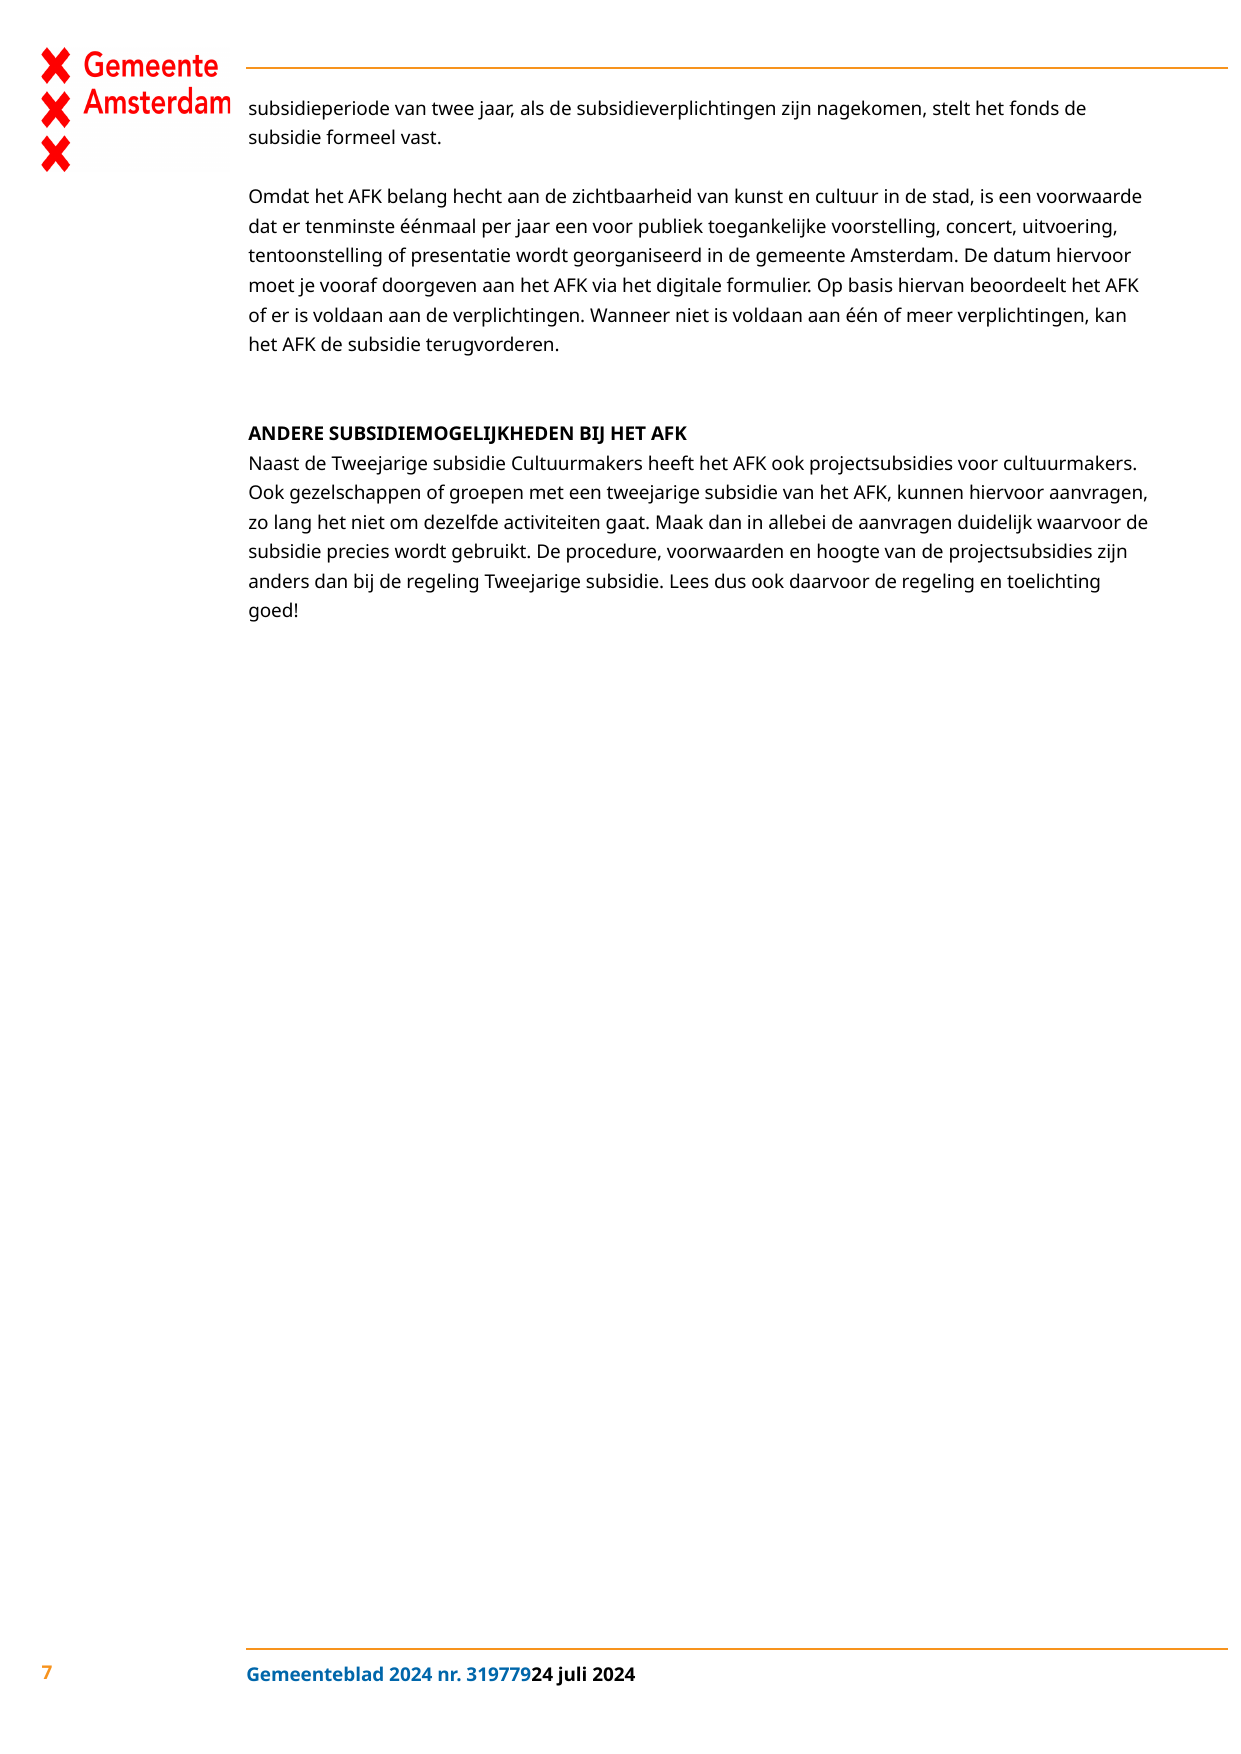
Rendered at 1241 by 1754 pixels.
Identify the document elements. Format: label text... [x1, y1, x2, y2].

text ANDERE SUBSIDIEMOGELIJKHEDEN BIJ HET AFK [248, 420, 1152, 446]
text Omdat het AFK belang hecht aan de zichtbaarheid van kunst en cultuur in de stad, is een voorwaarde dat er tenminste éénmaal per jaar een voor publiek toegankelijke voorstelling, concert, uitvoering, tentoonstelling of presentatie wordt georganiseerd in de gemeente Amsterdam. De datum hiervoor moet je vooraf doorgeven aan het AFK via het digitale formulier. Op basis hiervan beoordeelt het AFK of er is voldaan aan de verplichtingen. Wanneer niet is voldaan aan één of meer verplichtingen, kan het AFK de subsidie terugvorderen. [248, 183, 1152, 357]
picture [41, 47, 231, 172]
text subsidieperiode van twee jaar, als de subsidieverplichtingen zijn nagekomen, stelt het fonds de subsidie formeel vast. [248, 95, 1152, 150]
text Naast de Tweejarige subsidie Cultuurmakers heeft het AFK ook projectsubsidies voor cultuurmakers. Ook gezelschappen of groepen met een tweejarige subsidie van het AFK, kunnen hiervoor aanvragen, zo lang het niet om dezelfde activiteiten gaat. Maak dan in allebei de aanvragen duidelijk waarvoor de subsidie precies wordt gebruikt. De procedure, voorwaarden en hoogte van de projectsubsidies zijn anders dan bij de regeling Tweejarige subsidie. Lees dus ook daarvoor de regeling en toelichting goed! [248, 450, 1152, 623]
